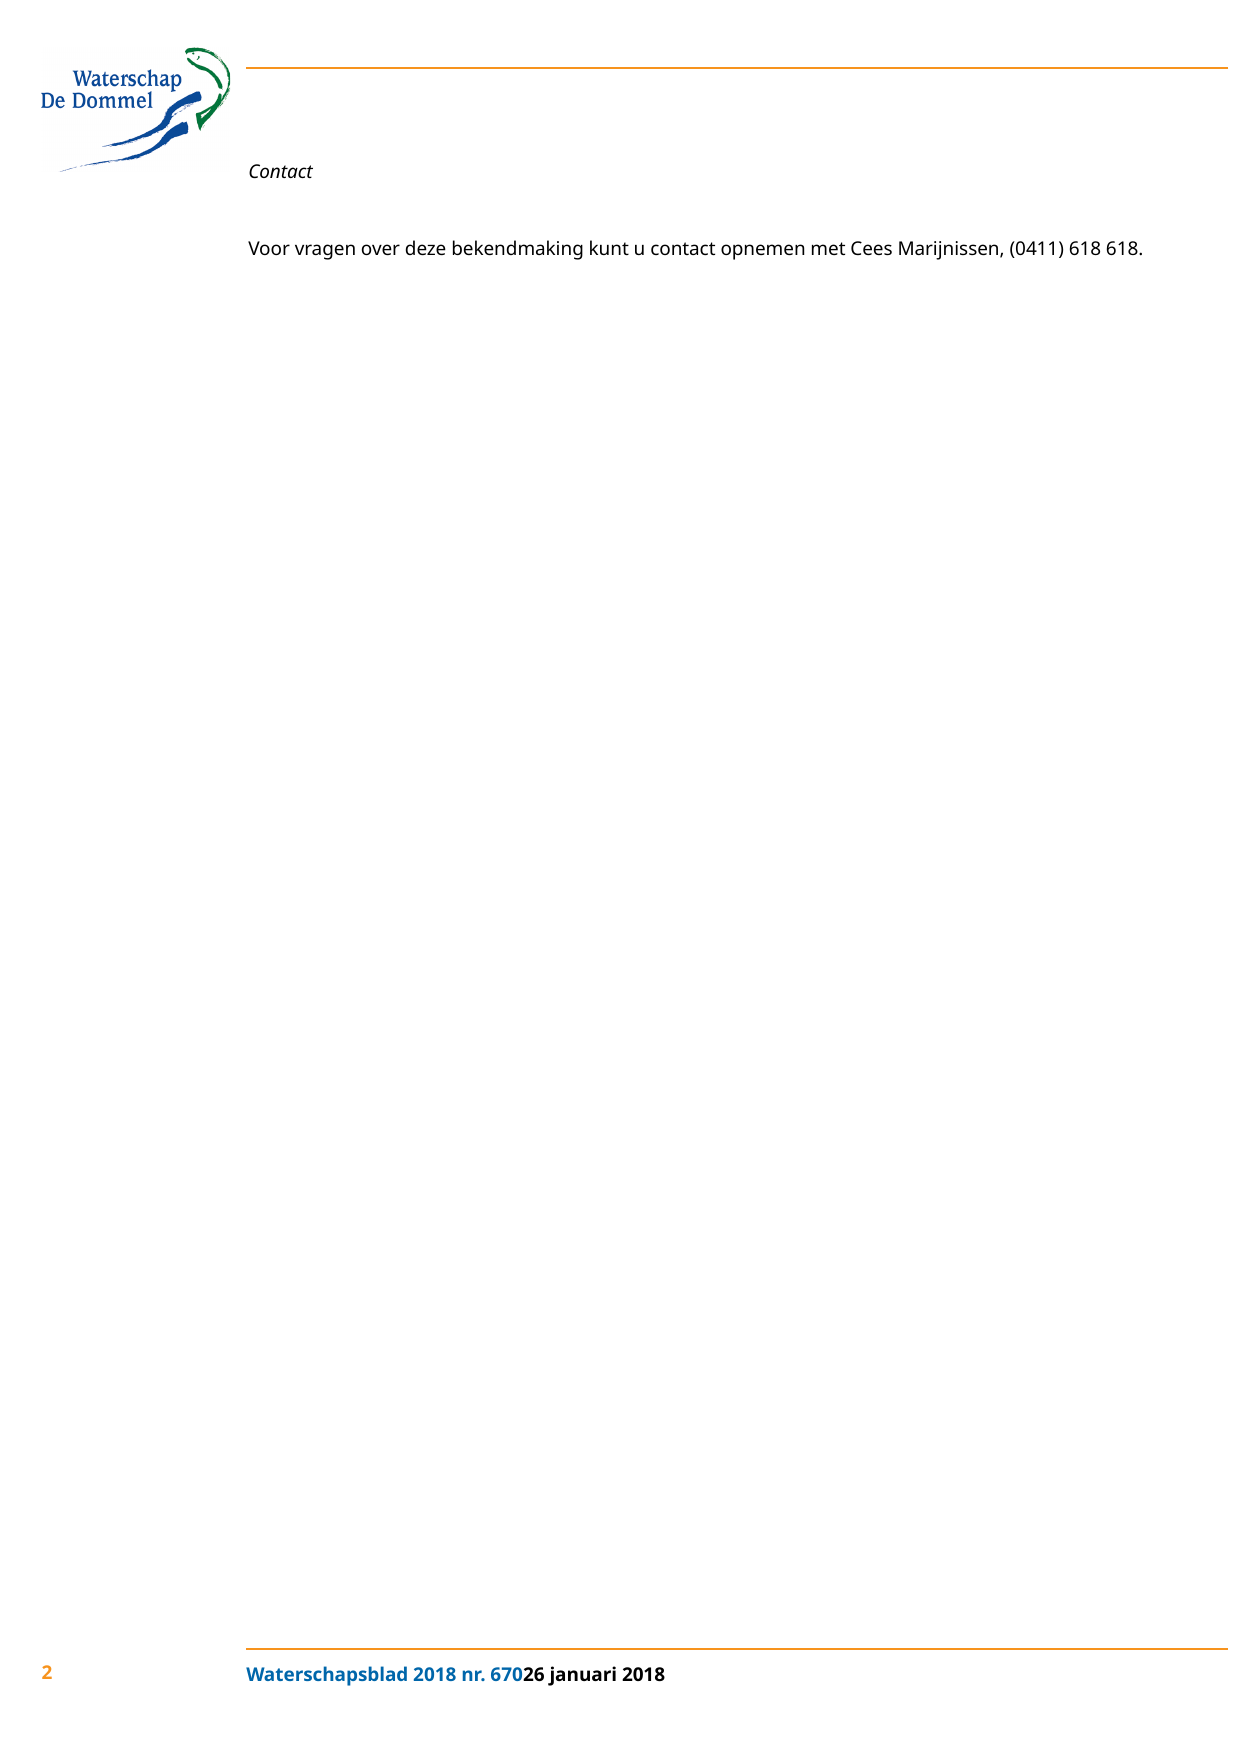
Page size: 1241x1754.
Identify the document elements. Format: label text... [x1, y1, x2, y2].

text Contact [248, 159, 1152, 184]
text Voor vragen over deze bekendmaking kunt u contact opnemen met Cees Marijnissen, (0411) 618 618. [248, 235, 1152, 261]
picture [41, 47, 231, 172]
